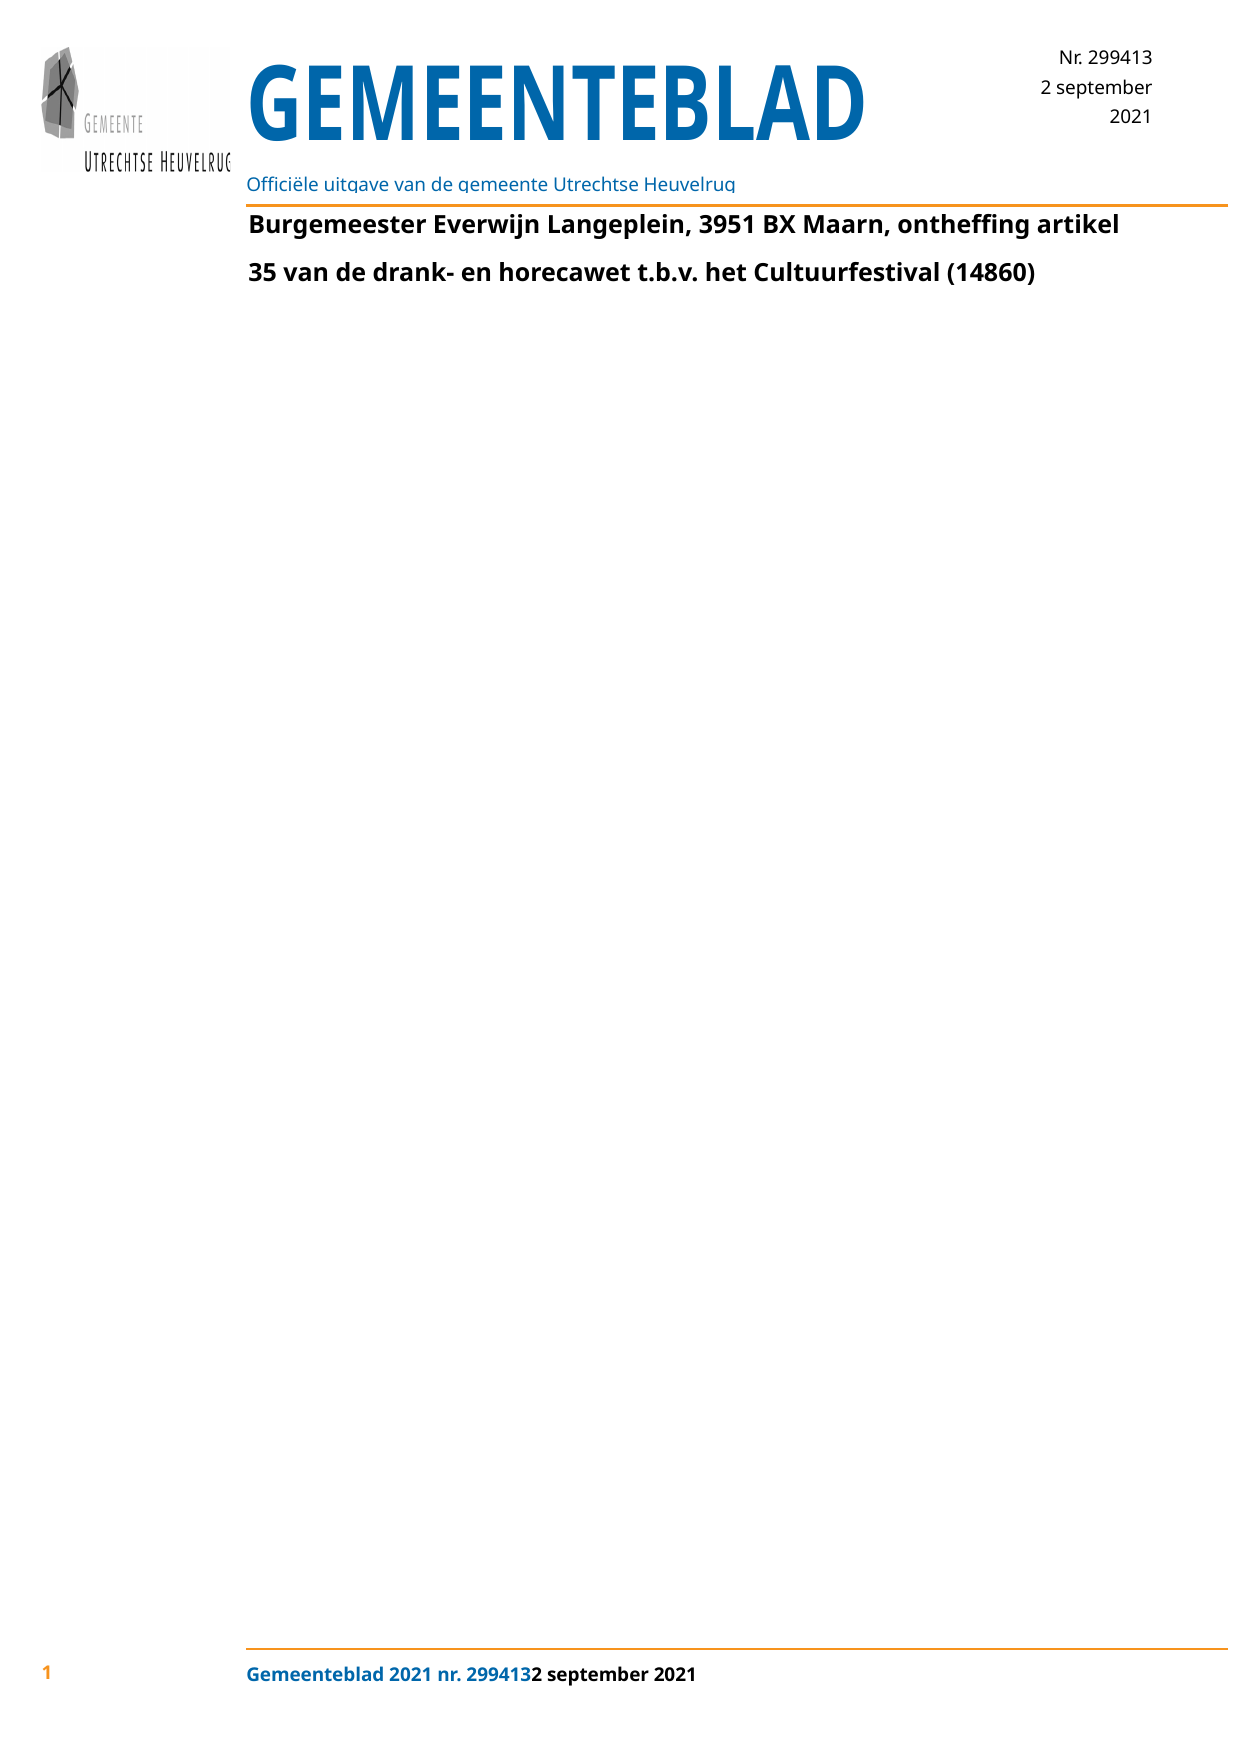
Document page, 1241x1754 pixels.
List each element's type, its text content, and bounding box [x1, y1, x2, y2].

text Burgemeester Everwijn Langeplein, 3951 BX Maarn, ontheffing artikel 35 van de drank- en horecawet t.b.v. het Cultuurfestival (14860) [248, 207, 1152, 288]
picture [41, 47, 231, 172]
